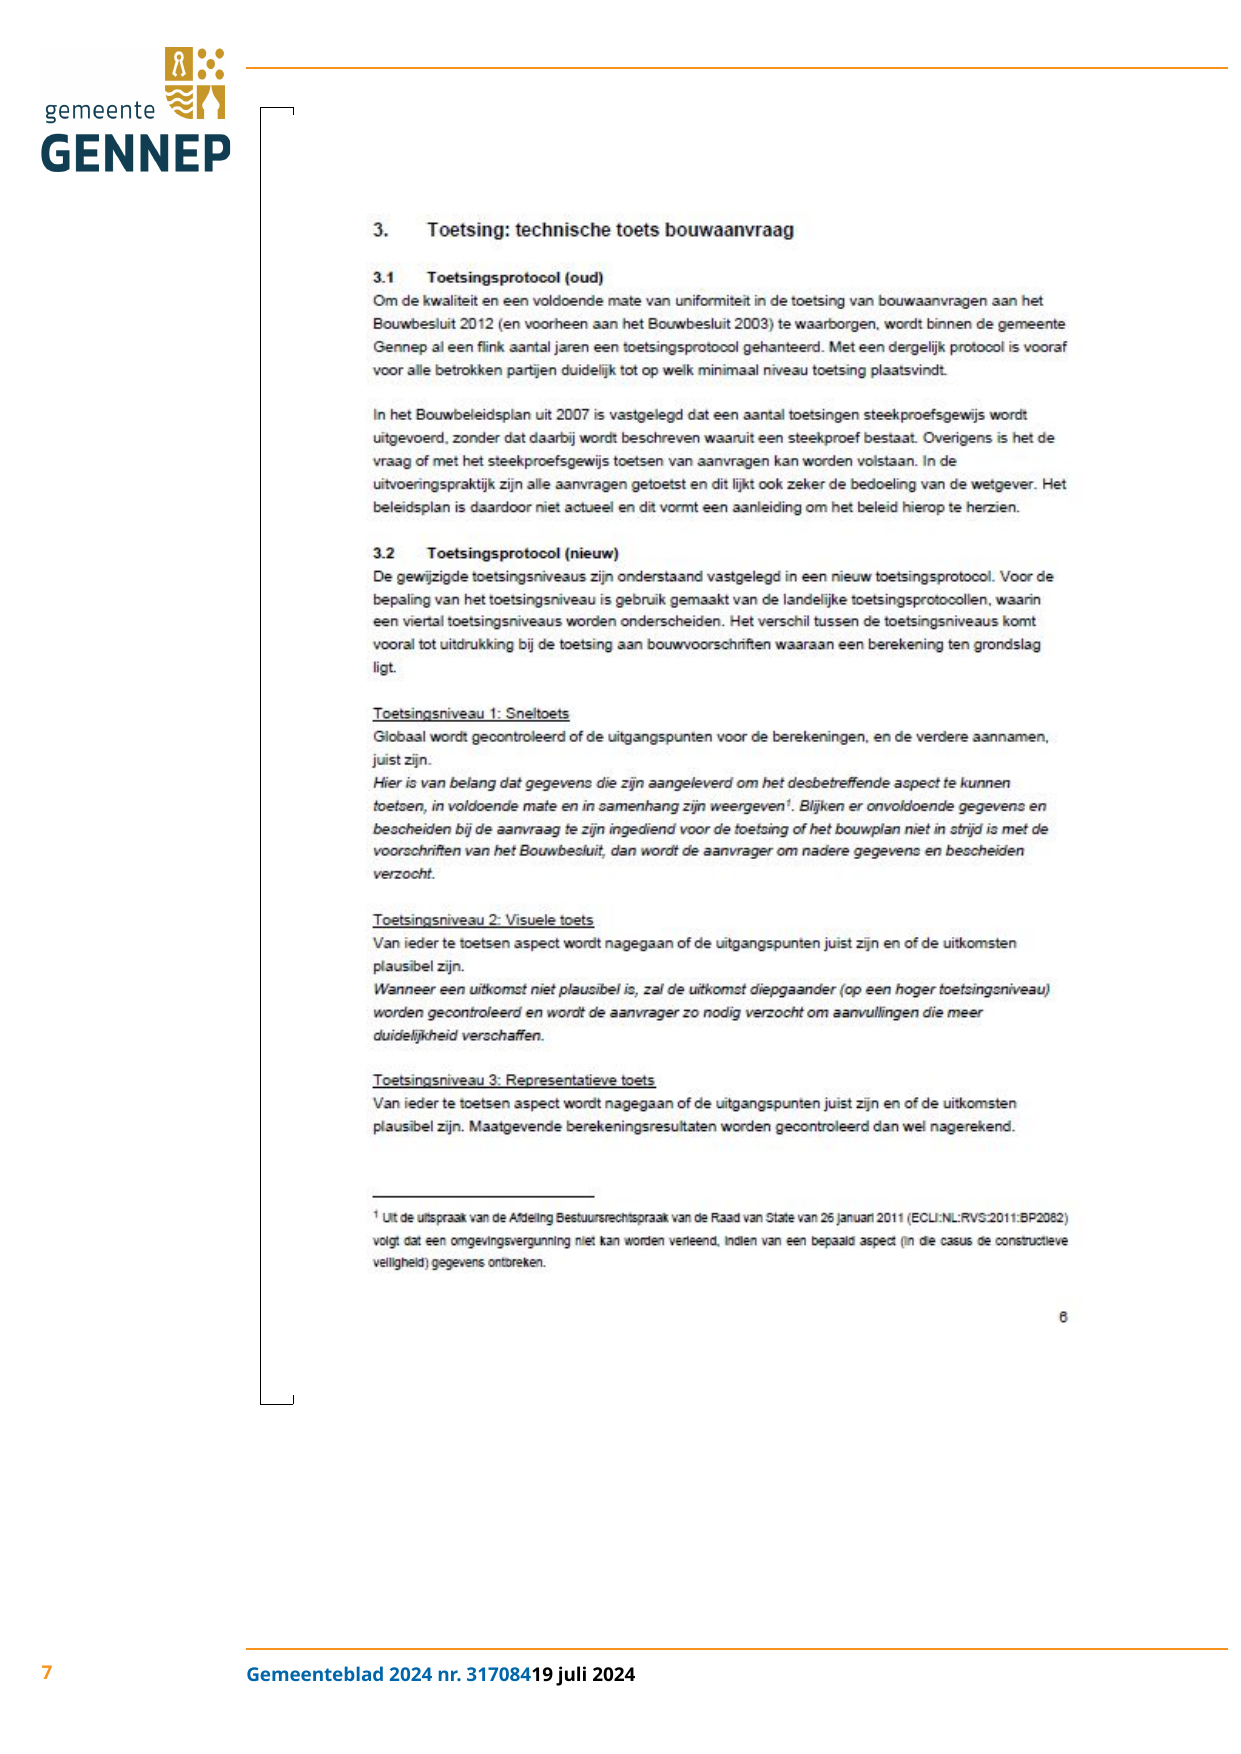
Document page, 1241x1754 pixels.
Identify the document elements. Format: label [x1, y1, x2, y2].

picture [268, 115, 1173, 1395]
picture [41, 47, 231, 172]
